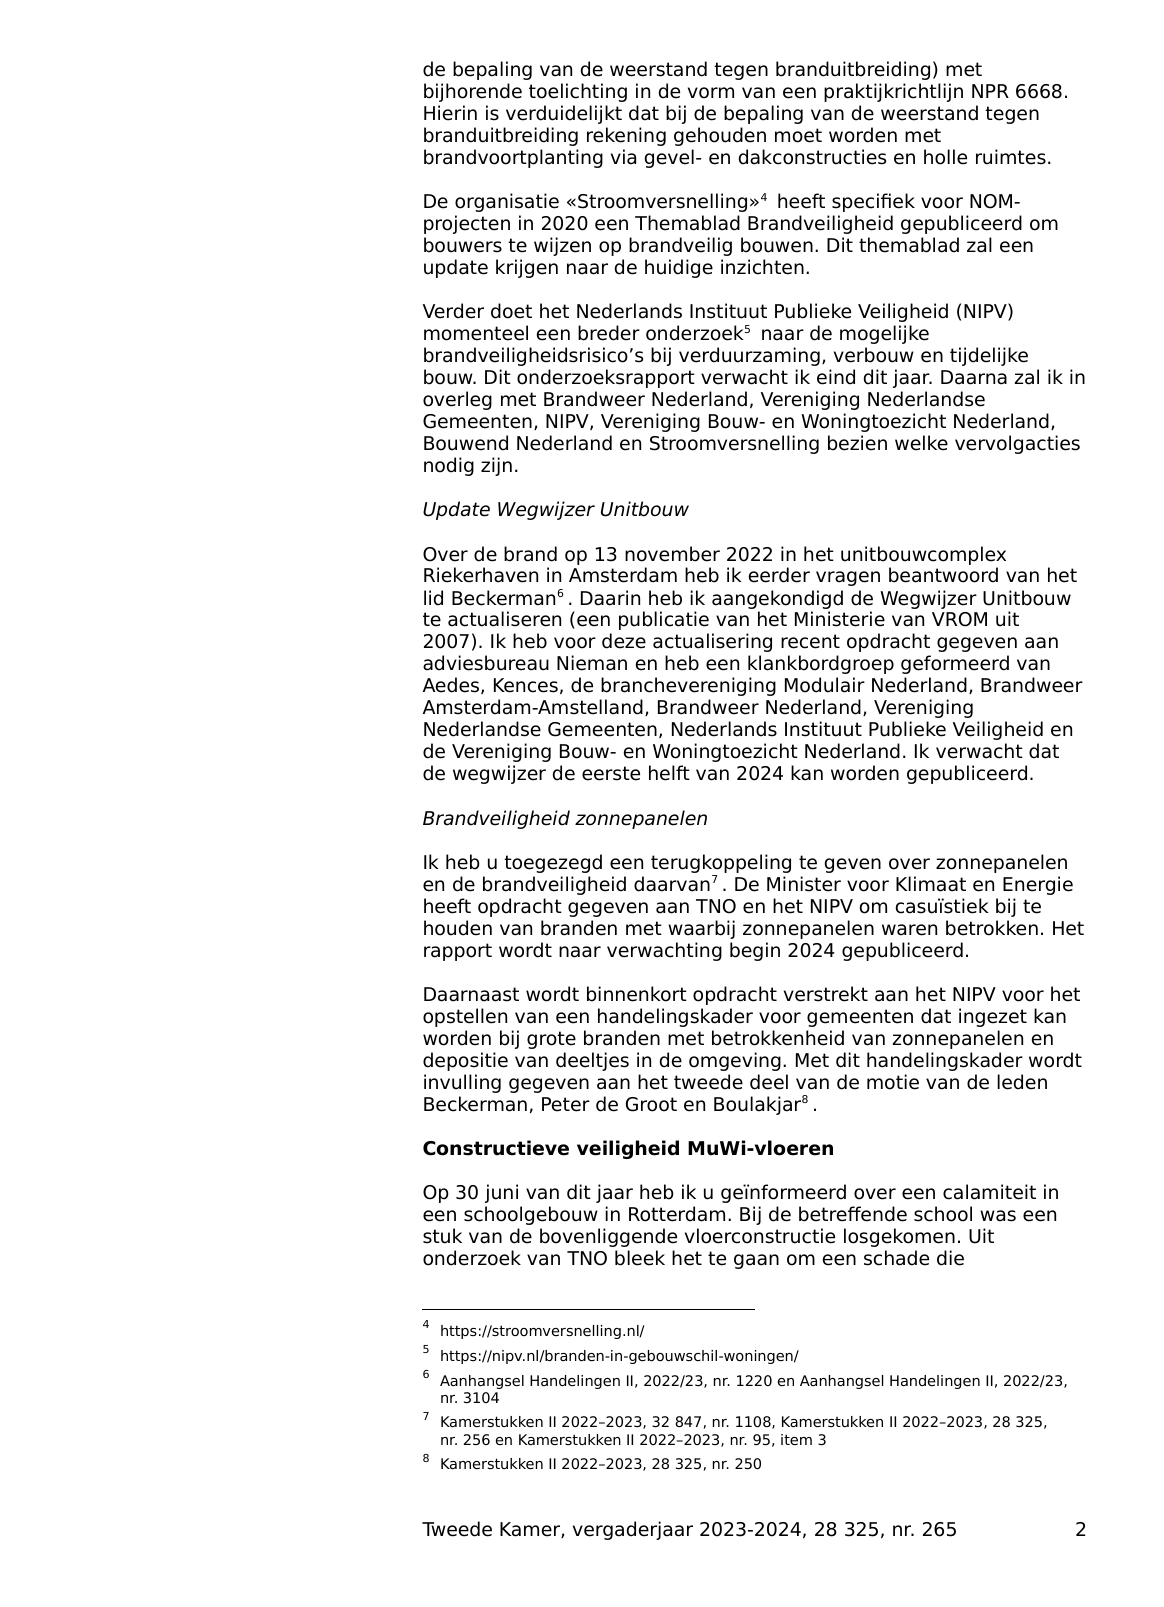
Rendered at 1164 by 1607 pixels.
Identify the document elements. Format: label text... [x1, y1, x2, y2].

text Ik heb u toegezegd een terugkoppeling te geven over zonnepanelen en de brandveiligheid daarvan. De Minister voor Klimaat en Energie heeft opdracht gegeven aan TNO en het NIPV om casuïstiek bij te houden van branden met waarbij zonnepanelen waren betrokken. Het rapport wordt naar verwachting begin 2024 gepubliceerd. [422, 852, 1087, 961]
text Verder doet het Nederlands Instituut Publieke Veiligheid (NIPV) momenteel een breder onderzoek naar de mogelijke brandveiligheidsrisico’s bij verduurzaming, verbouw en tijdelijke bouw. Dit onderzoeksrapport verwacht ik eind dit jaar. Daarna zal ik in overleg met Brandweer Nederland, Vereniging Nederlandse Gemeenten, NIPV, Vereniging Bouw- en Woningtoezicht Nederland, Bouwend Nederland en Stroomversnelling bezien welke vervolgacties nodig zijn. [422, 301, 1087, 477]
text https://stroomversnelling.nl/ [422, 1318, 1087, 1341]
text Daarnaast wordt binnenkort opdracht verstrekt aan het NIPV voor het opstellen van een handelingskader voor gemeenten dat ingezet kan worden bij grote branden met betrokkenheid van zonnepanelen en depositie van deeltjes in de omgeving. Met dit handelingskader wordt invulling gegeven aan het tweede deel van de motie van de leden Beckerman, Peter de Groot en Boulakjar. [422, 984, 1087, 1116]
text De organisatie «Stroomversnelling» heeft specifiek voor NOM-projecten in 2020 een Themablad Brandveiligheid gepubliceerd om bouwers te wijzen op brandveilig bouwen. Dit themablad zal een update krijgen naar de huidige inzichten. [422, 191, 1087, 279]
text Op 30 juni van dit jaar heb ik u geïnformeerd over een calamiteit in een schoolgebouw in Rotterdam. Bij de betreffende school was een stuk van de bovenliggende vloerconstructie losgekomen. Uit onderzoek van TNO bleek het te gaan om een schade die [422, 1182, 1087, 1270]
text Kamerstukken II 2022–2023, 32 847, nr. 1108, Kamerstukken II 2022–2023, 28 325, nr. 256 en Kamerstukken II 2022–2023, nr. 95, item 3 [422, 1410, 1087, 1449]
text Aanhangsel Handelingen II, 2022/23, nr. 1220 en Aanhangsel Handelingen II, 2022/23, nr. 3104 [422, 1368, 1087, 1407]
subtitle Constructieve veiligheid MuWi-vloeren [422, 1138, 1087, 1160]
text Over de brand op 13 november 2022 in het unitbouwcomplex Riekerhaven in Amsterdam heb ik eerder vragen beantwoord van het lid Beckerman. Daarin heb ik aangekondigd de Wegwijzer Unitbouw te actualiseren (een publicatie van het Ministerie van VROM uit 2007). Ik heb voor deze actualisering recent opdracht gegeven aan adviesbureau Nieman en heb een klankbordgroep geformeerd van Aedes, Kences, de branchevereniging Modulair Nederland, Brandweer Amsterdam-Amstelland, Brandweer Nederland, Vereniging Nederlandse Gemeenten, Nederlands Instituut Publieke Veiligheid en de Vereniging Bouw- en Woningtoezicht Nederland. Ik verwacht dat de wegwijzer de eerste helft van 2024 kan worden gepubliceerd. [422, 543, 1087, 785]
text https://nipv.nl/branden-in-gebouwschil-woningen/ [422, 1343, 1087, 1366]
text Kamerstukken II 2022–2023, 28 325, nr. 250 [422, 1452, 1087, 1474]
subtitle Update Wegwijzer Unitbouw [422, 499, 1087, 521]
subtitle Brandveiligheid zonnepanelen [422, 807, 1087, 829]
text de bepaling van de weerstand tegen branduitbreiding) met bijhorende toelichting in de vorm van een praktijkrichtlijn NPR 6668. Hierin is verduidelijkt dat bij de bepaling van de weerstand tegen branduitbreiding rekening gehouden moet worden met brandvoortplanting via gevel- en dakconstructies en holle ruimtes. [422, 59, 1087, 169]
